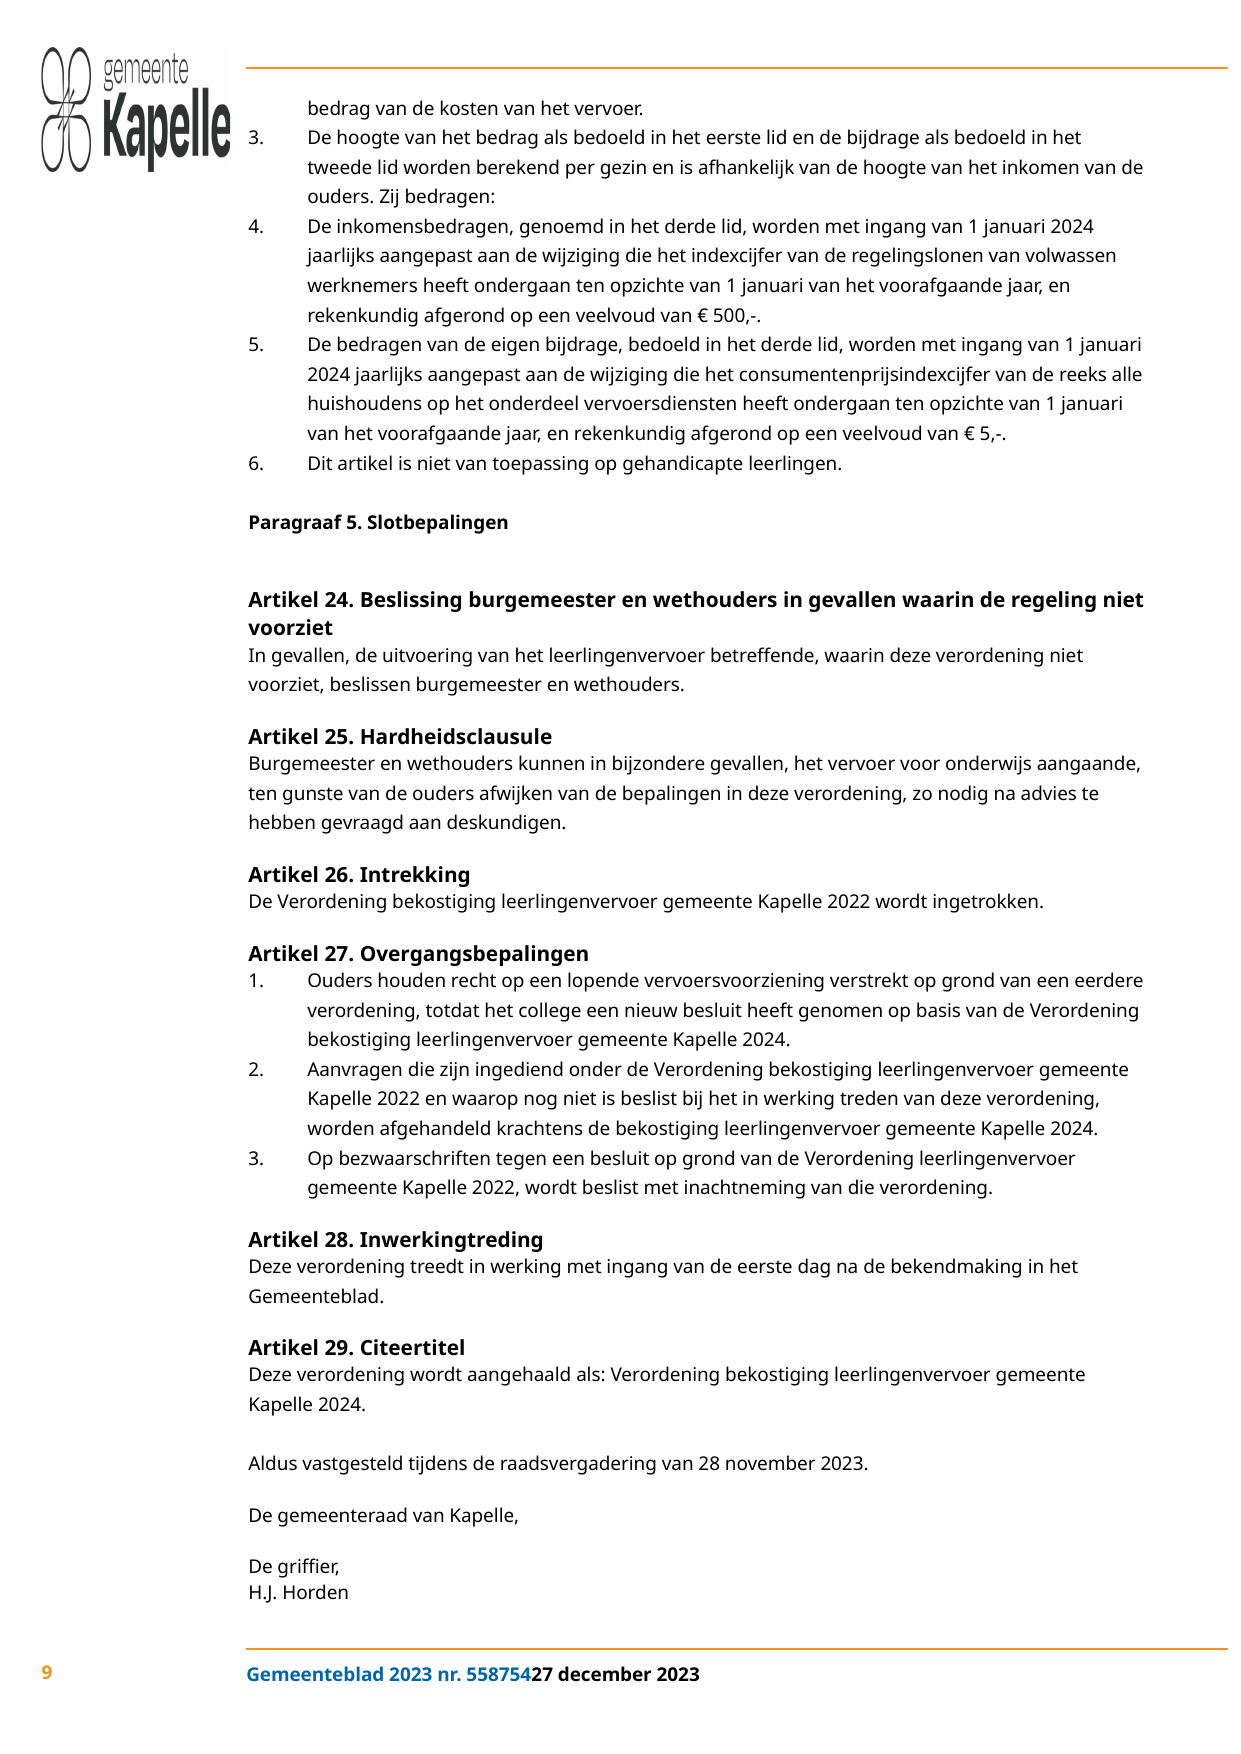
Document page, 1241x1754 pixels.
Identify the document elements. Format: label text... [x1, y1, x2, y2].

text De griffier, [248, 1553, 1152, 1579]
text Paragraaf 5. Slotbepalingen [248, 509, 1152, 535]
text Deze verordening treedt in werking met ingang van de eerste dag na de bekendmaking in het Gemeenteblad. [248, 1253, 1152, 1308]
text De gemeenteraad van Kapelle, [248, 1502, 1152, 1528]
text De Verordening bekostiging leerlingenvervoer gemeente Kapelle 2022 wordt ingetrokken. [248, 888, 1152, 914]
text Deze verordening wordt aangehaald als: Verordening bekostiging leerlingenvervoer gemeente Kapelle 2024. [248, 1362, 1152, 1417]
text Artikel 27. Overgangsbepalingen [248, 939, 1152, 967]
text Artikel 28. Inwerkingtreding [248, 1225, 1152, 1253]
text H.J. Horden [248, 1579, 1152, 1605]
text Artikel 25. Hardheidsclausule [248, 722, 1152, 750]
list De hoogte van het bedrag als bedoeld in het eerste lid en de bijdrage als bedoeld in het tweede lid worden berekend per gezin en is afhankelijk van de hoogte van het inkomen van de ouders. Zij bedragen: [248, 124, 1152, 209]
text Artikel 24. Beslissing burgemeester en wethouders in gevallen waarin de regeling niet voorziet [248, 585, 1152, 642]
list Aanvragen die zijn ingediend onder de Verordening bekostiging leerlingenvervoer gemeente Kapelle 2022 en waarop nog niet is beslist bij het in werking treden van deze verordening, worden afgehandeld krachtens de bekostiging leerlingenvervoer gemeente Kapelle 2024. [248, 1056, 1152, 1141]
text Aldus vastgesteld tijdens de raadsvergadering van 28 november 2023. [248, 1450, 1152, 1476]
text Burgemeester en wethouders kunnen in bijzondere gevallen, het vervoer voor onderwijs aangaande, ten gunste van de ouders afwijken van de bepalingen in deze verordening, zo nodig na advies te hebben gevraagd aan deskundigen. [248, 750, 1152, 835]
text Artikel 29. Citeertitel [248, 1333, 1152, 1362]
list Op bezwaarschriften tegen een besluit op grond van de Verordening leerlingenvervoer gemeente Kapelle 2022, wordt beslist met inachtneming van die verordening. [248, 1145, 1152, 1200]
list Ouders houden recht op een lopende vervoersvoorziening verstrekt op grond van een eerdere verordening, totdat het college een nieuw besluit heeft genomen op basis van de Verordening bekostiging leerlingenvervoer gemeente Kapelle 2024. [248, 967, 1152, 1052]
list De inkomensbedragen, genoemd in het derde lid, worden met ingang van 1 januari 2024 jaarlijks aangepast aan de wijziging die het indexcijfer van de regelingslonen van volwassen werknemers heeft ondergaan ten opzichte van 1 januari van het voorafgaande jaar, en rekenkundig afgerond op een veelvoud van € 500,-. [248, 213, 1152, 328]
list Dit artikel is niet van toepassing op gehandicapte leerlingen. [248, 450, 1152, 476]
list De bedragen van de eigen bijdrage, bedoeld in het derde lid, worden met ingang van 1 januari 2024 jaarlijks aangepast aan de wijziging die het consumentenprijsindexcijfer van de reeks alle huishoudens op het onderdeel vervoersdiensten heeft ondergaan ten opzichte van 1 januari van het voorafgaande jaar, en rekenkundig afgerond op een veelvoud van € 5,-. [248, 331, 1152, 446]
picture [41, 47, 231, 172]
text Artikel 26. Intrekking [248, 860, 1152, 888]
list bedrag van de kosten van het vervoer. [248, 95, 1152, 121]
text In gevallen, de uitvoering van het leerlingenvervoer betreffende, waarin deze verordening niet voorziet, beslissen burgemeester en wethouders. [248, 642, 1152, 697]
